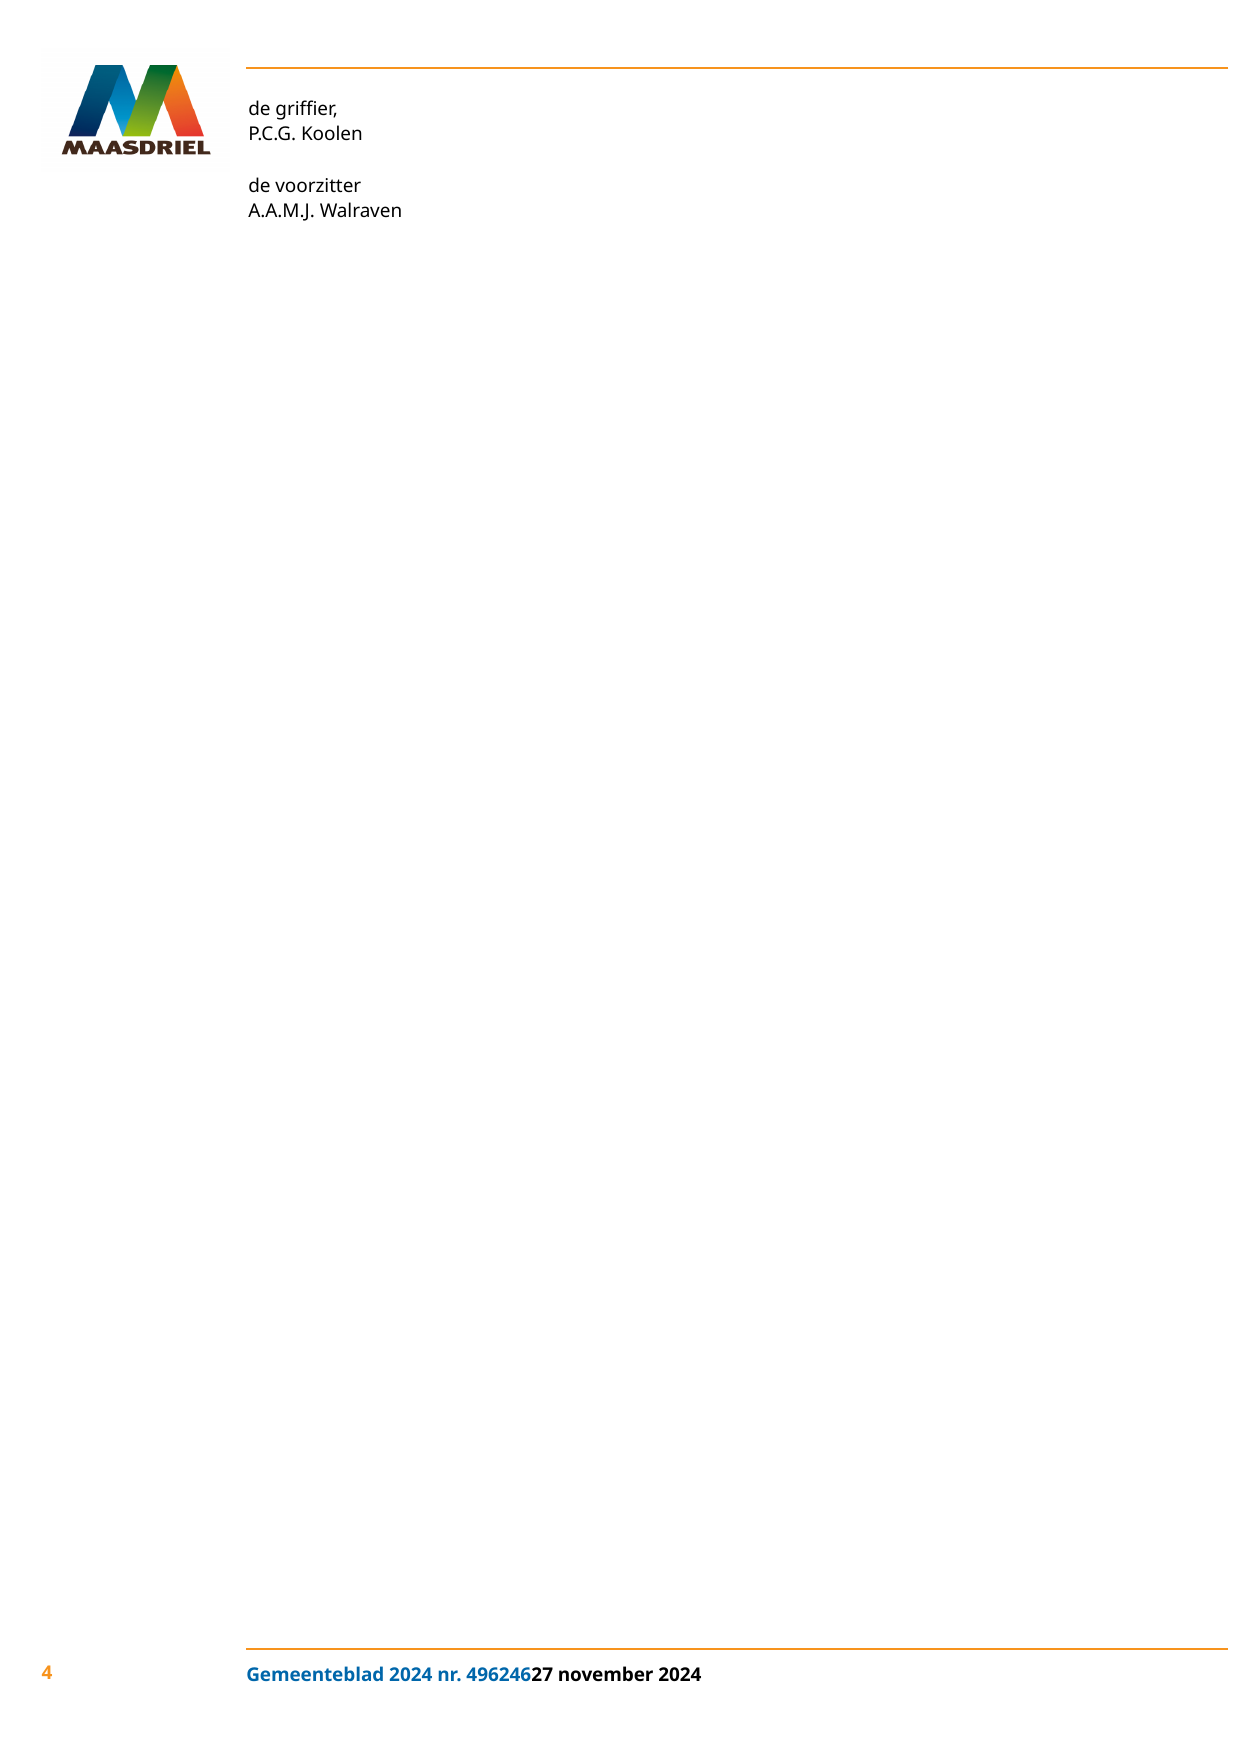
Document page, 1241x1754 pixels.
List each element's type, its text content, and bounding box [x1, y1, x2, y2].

picture [41, 47, 231, 172]
text A.A.M.J. Walraven [248, 198, 1152, 223]
text P.C.G. Koolen [248, 121, 1152, 146]
text de griffier, [248, 95, 1152, 121]
text de voorzitter [248, 172, 1152, 198]
